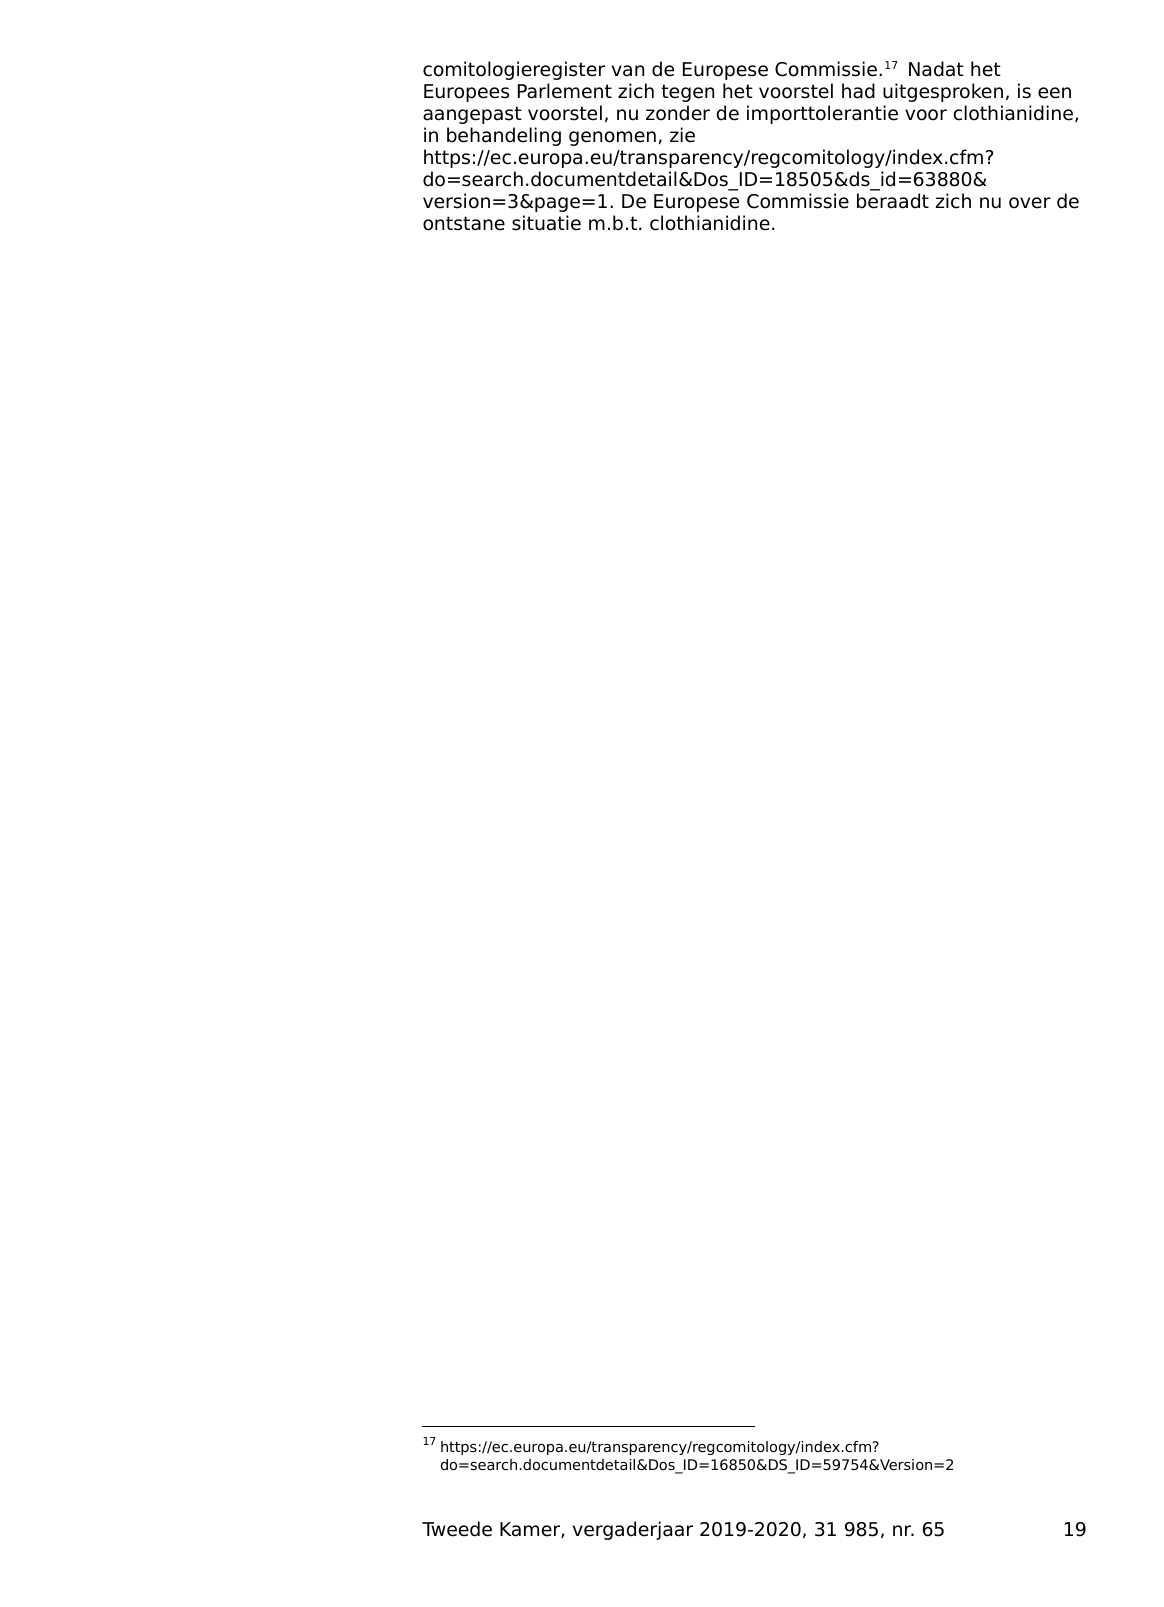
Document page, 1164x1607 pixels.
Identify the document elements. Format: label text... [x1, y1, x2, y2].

text comitologieregister van de Europese Commissie. Nadat het Europees Parlement zich tegen het voorstel had uitgesproken, is een aangepast voorstel, nu zonder de importtolerantie voor clothianidine, in behandeling genomen, zie https://ec.europa.eu/transparency/regcomitology/index.cfm?do=search.documentdetail&Dos_ID=18505&ds_id=63880& version=3&page=1. De Europese Commissie beraadt zich nu over de ontstane situatie m.b.t. clothianidine. [422, 59, 1087, 235]
text https://ec.europa.eu/transparency/regcomitology/index.cfm?do=search.documentdetail&Dos_ID=16850&DS_ID=59754&Version=2 [422, 1435, 1087, 1474]
